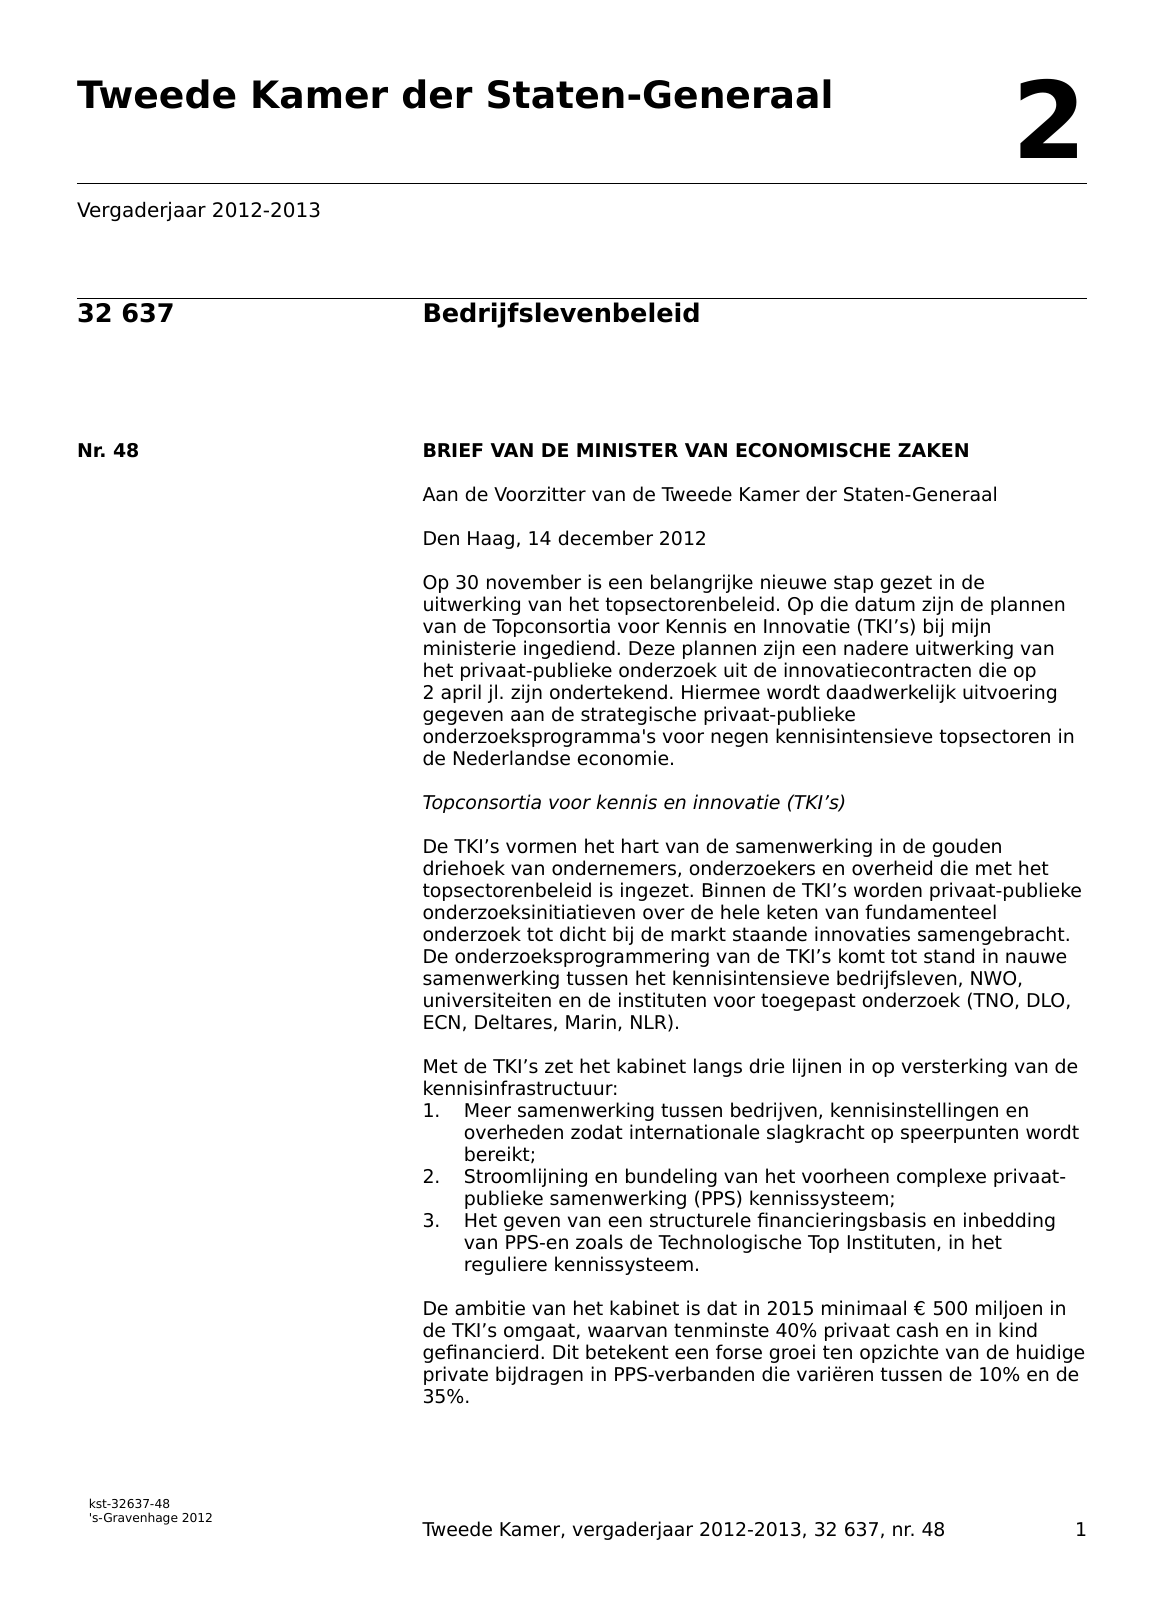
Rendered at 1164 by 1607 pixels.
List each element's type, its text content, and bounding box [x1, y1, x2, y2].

subtitle Nr. 48 BRIEF VAN DE MINISTER VAN ECONOMISCHE ZAKEN [77, 440, 1087, 462]
text Met de TKI’s zet het kabinet langs drie lijnen in op versterking van de kennisinfrastructuur: [422, 1056, 1087, 1100]
text 1. Meer samenwerking tussen bedrijven, kennisinstellingen en overheden zodat internationale slagkracht op speerpunten wordt bereikt; [422, 1100, 1087, 1166]
table_header 2 [886, 59, 1087, 183]
text kst-32637-48 [88, 1497, 323, 1511]
table_header Tweede Kamer der Staten-Generaal [77, 59, 886, 183]
table_cell Vergaderjaar 2012-2013 [77, 184, 1087, 298]
subtitle Topconsortia voor kennis en innovatie (TKI’s) [422, 792, 1087, 814]
text 's-Gravenhage 2012 [88, 1511, 323, 1525]
text De ambitie van het kabinet is dat in 2015 minimaal € 500 miljoen in de TKI’s omgaat, waarvan tenminste 40% privaat cash en in kind gefinancierd. Dit betekent een forse groei ten opzichte van de huidige private bijdragen in PPS-verbanden die variëren tussen de 10% en de 35%. [422, 1298, 1087, 1408]
text De TKI’s vormen het hart van de samenwerking in de gouden driehoek van ondernemers, onderzoekers en overheid die met het topsectorenbeleid is ingezet. Binnen de TKI’s worden privaat-publieke onderzoeksinitiatieven over de hele keten van fundamenteel onderzoek tot dicht bij de markt staande innovaties samengebracht. De onderzoeksprogrammering van de TKI’s komt tot stand in nauwe samenwerking tussen het kennisintensieve bedrijfsleven, NWO, universiteiten en de instituten voor toegepast onderzoek (TNO, DLO, ECN, Deltares, Marin, NLR). [422, 836, 1087, 1034]
text 3. Het geven van een structurele financieringsbasis en inbedding van PPS-en zoals de Technologische Top Instituten, in het reguliere kennissysteem. [422, 1210, 1087, 1276]
text Den Haag, 14 december 2012 [422, 528, 1087, 550]
text Aan de Voorzitter van de Tweede Kamer der Staten-Generaal [422, 484, 1087, 506]
text Op 30 november is een belangrijke nieuwe stap gezet in de uitwerking van het topsectorenbeleid. Op die datum zijn de plannen van de Topconsortia voor Kennis en Innovatie (TKI’s) bij mijn ministerie ingediend. Deze plannen zijn een nadere uitwerking van het privaat-publieke onderzoek uit de innovatiecontracten die op 2 april jl. zijn ondertekend. Hiermee wordt daadwerkelijk uitvoering gegeven aan de strategische privaat-publieke onderzoeksprogramma's voor negen kennisintensieve topsectoren in de Nederlandse economie. [422, 572, 1087, 770]
text 2. Stroomlijning en bundeling van het voorheen complexe privaat-publieke samenwerking (PPS) kennissysteem; [422, 1166, 1087, 1210]
subtitle 32 637 Bedrijfslevenbeleid [77, 299, 1087, 329]
